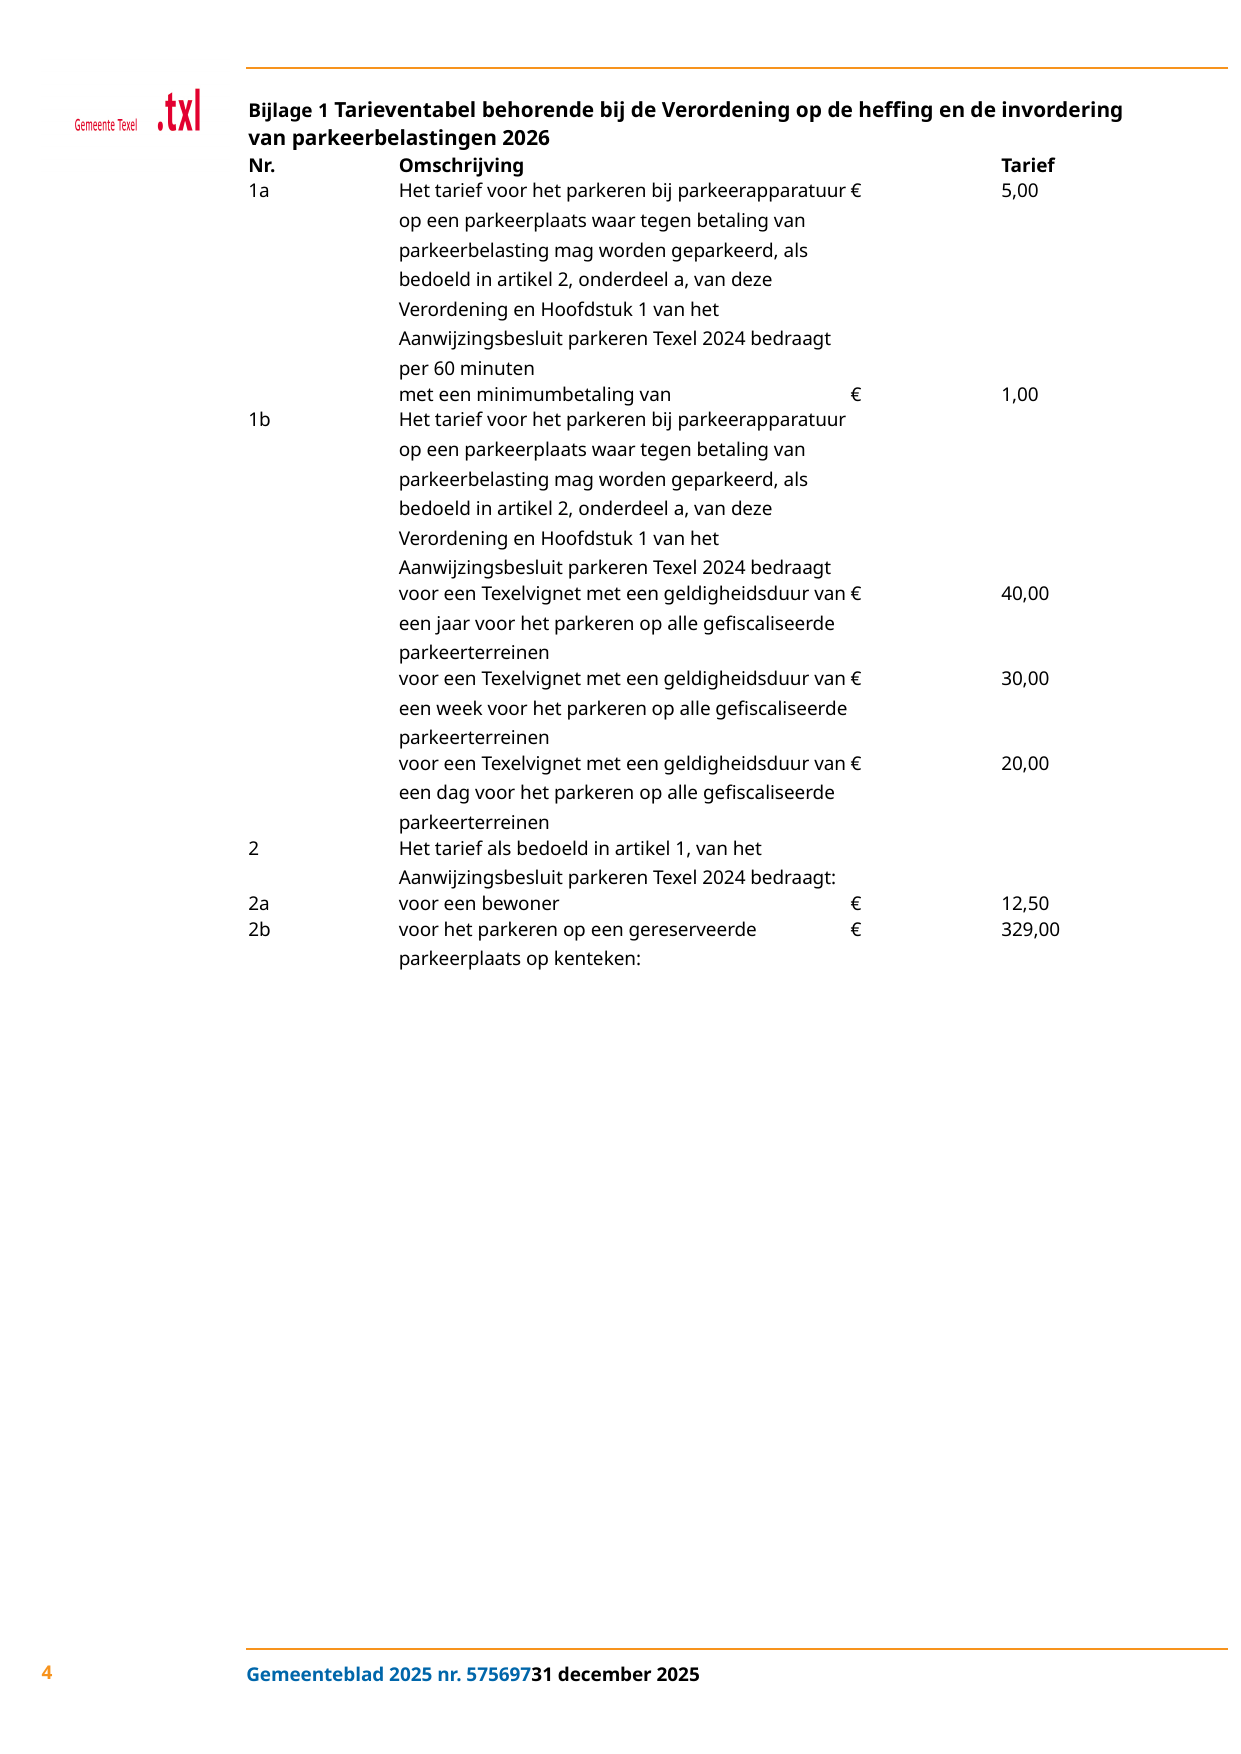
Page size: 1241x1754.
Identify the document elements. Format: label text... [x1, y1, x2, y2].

table_cell voor een Texelvignet met een geldigheidsduur van een dag voor het parkeren op alle gefiscaliseerde parkeerterreinen [399, 750, 850, 835]
table_cell 1b [248, 407, 398, 580]
table_cell 329,00 [1001, 916, 1152, 971]
table_cell voor een Texelvignet met een geldigheidsduur van een week voor het parkeren op alle gefiscaliseerde parkeerterreinen [399, 665, 850, 750]
picture [41, 47, 231, 172]
table_cell 12,50 [1001, 890, 1152, 916]
table_header Omschrijving [399, 152, 850, 178]
table_cell 20,00 [1001, 750, 1152, 835]
table_header Tarief [1001, 152, 1152, 178]
table_cell 1,00 [1001, 381, 1152, 407]
table_cell Het tarief voor het parkeren bij parkeerapparatuur op een parkeerplaats waar tegen betaling van parkeerbelasting mag worden geparkeerd, als bedoeld in artikel 2, onderdeel a, van deze Verordening en Hoofdstuk 1 van het Aanwijzingsbesluit parkeren Texel 2024 bedraagt [399, 407, 850, 580]
table_cell [850, 407, 1001, 580]
table_cell [248, 750, 398, 835]
table_cell € [850, 750, 1001, 835]
table_cell 2a [248, 890, 398, 916]
table_cell 40,00 [1001, 580, 1152, 665]
table_cell met een minimumbetaling van [399, 381, 850, 407]
table_cell € [850, 665, 1001, 750]
table_cell 1a [248, 178, 398, 381]
table_cell 5,00 [1001, 178, 1152, 381]
table_header Nr. [248, 152, 398, 178]
table_cell [1001, 407, 1152, 580]
table_cell € [850, 916, 1001, 971]
table_cell [248, 580, 398, 665]
table_cell Het tarief als bedoeld in artikel 1, van het Aanwijzingsbesluit parkeren Texel 2024 bedraagt: [399, 835, 850, 890]
table_cell 30,00 [1001, 665, 1152, 750]
table_cell € [850, 178, 1001, 381]
table_cell € [850, 381, 1001, 407]
table_cell voor het parkeren op een gereserveerde parkeerplaats op kenteken: [399, 916, 850, 971]
table_cell Het tarief voor het parkeren bij parkeerapparatuur op een parkeerplaats waar tegen betaling van parkeerbelasting mag worden geparkeerd, als bedoeld in artikel 2, onderdeel a, van deze Verordening en Hoofdstuk 1 van het Aanwijzingsbesluit parkeren Texel 2024 bedraagt per 60 minuten [399, 178, 850, 381]
table_cell [1001, 835, 1152, 890]
table_cell [248, 381, 398, 407]
text Bijlage 1 Tarieventabel behorende bij de Verordening op de heffing en de invordering van parkeerbelastingen 2026 [248, 95, 1152, 152]
table_cell 2 [248, 835, 398, 890]
table_cell 2b [248, 916, 398, 971]
table_cell [248, 665, 398, 750]
table_cell € [850, 580, 1001, 665]
table_header [850, 152, 1001, 178]
table_cell [850, 835, 1001, 890]
table_cell voor een Texelvignet met een geldigheidsduur van een jaar voor het parkeren op alle gefiscaliseerde parkeerterreinen [399, 580, 850, 665]
table_cell € [850, 890, 1001, 916]
table_cell voor een bewoner [399, 890, 850, 916]
